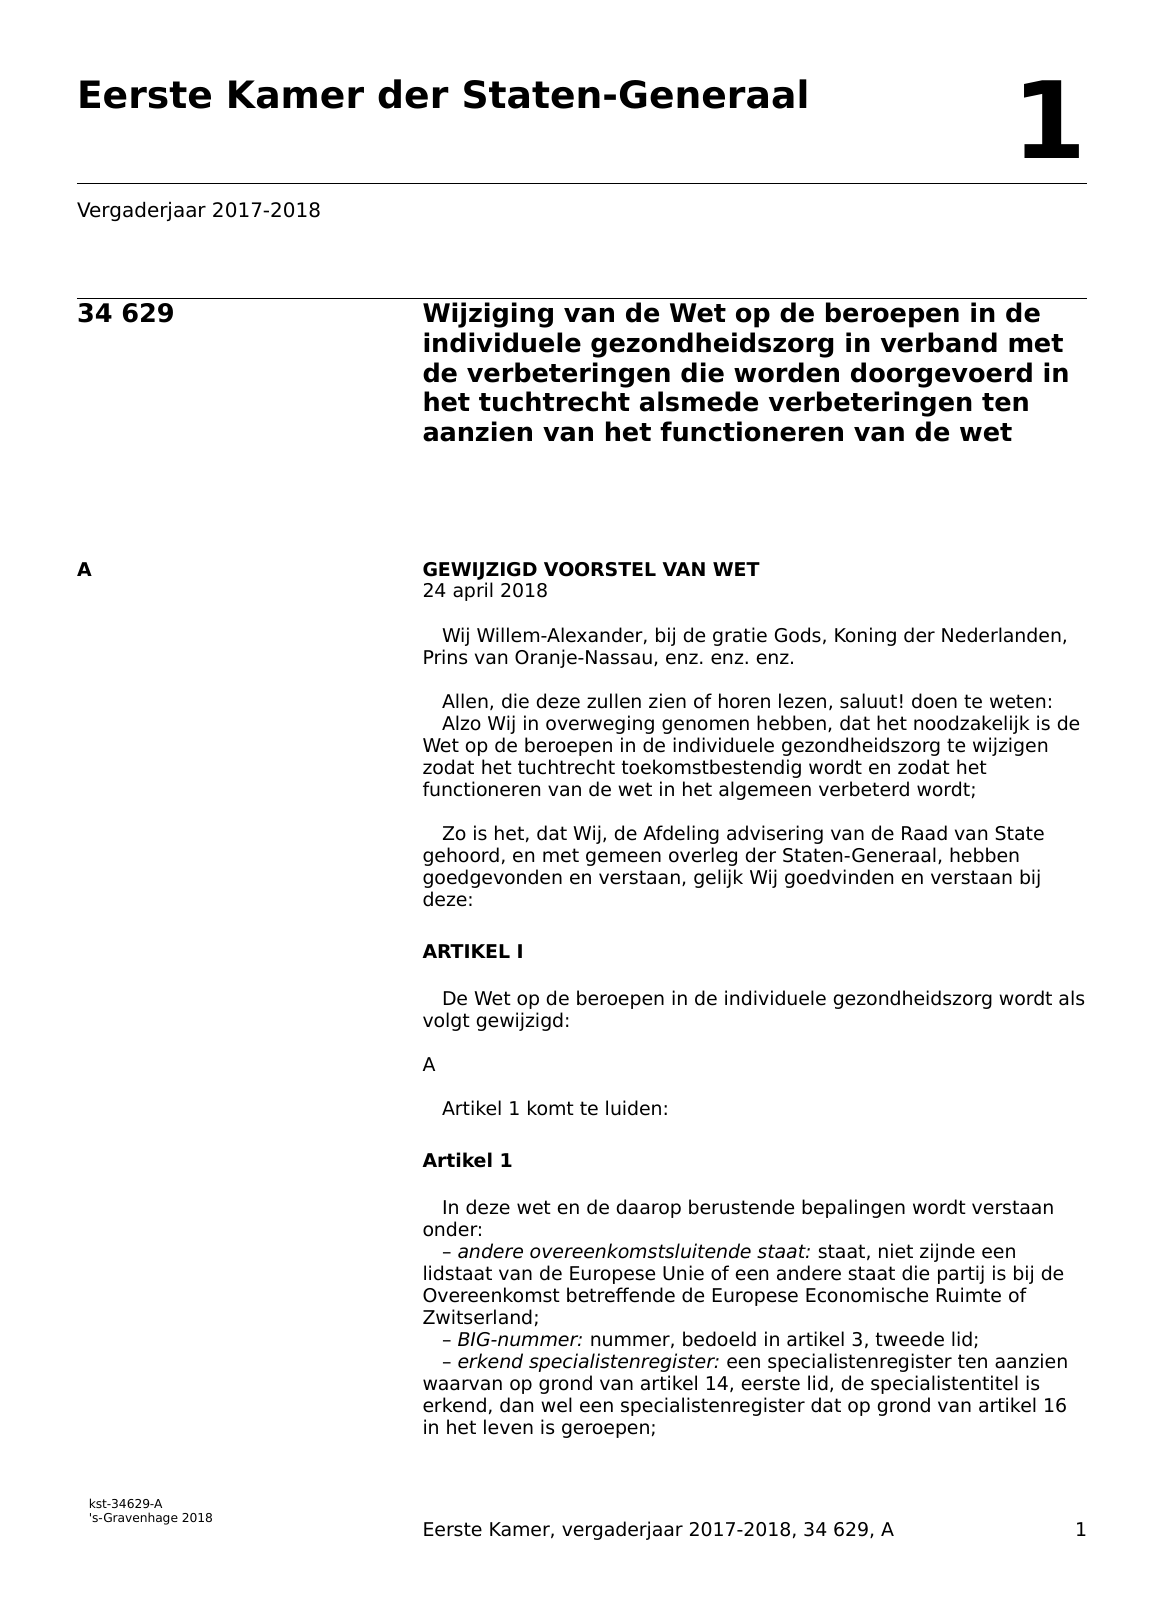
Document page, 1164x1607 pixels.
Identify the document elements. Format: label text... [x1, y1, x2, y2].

subtitle 34 629 Wijziging van de Wet op de beroepen in de individuele gezondheidszorg in verband met de verbeteringen die worden doorgevoerd in het tuchtrecht alsmede verbeteringen ten aanzien van het functioneren van de wet [77, 299, 1087, 447]
text Allen, die deze zullen zien of horen lezen, saluut! doen te weten: [422, 691, 1087, 713]
text Alzo Wij in overweging genomen hebben, dat het noodzakelijk is de Wet op de beroepen in de individuele gezondheidszorg te wijzigen zodat het tuchtrecht toekomstbestendig wordt en zodat het functioneren van de wet in het algemeen verbeterd wordt; [422, 713, 1087, 801]
text – erkend specialistenregister: een specialistenregister ten aanzien waarvan op grond van artikel 14, eerste lid, de specialistentitel is erkend, dan wel een specialistenregister dat op grond van artikel 16 in het leven is geroepen; [422, 1351, 1087, 1439]
text – andere overeenkomstsluitende staat: staat, niet zijnde een lidstaat van de Europese Unie of een andere staat die partij is bij de Overeenkomst betreffende de Europese Economische Ruimte of Zwitserland; [422, 1241, 1087, 1329]
table_cell Vergaderjaar 2017-2018 [77, 184, 1087, 298]
text 's-Gravenhage 2018 [88, 1511, 323, 1525]
text In deze wet en de daarop berustende bepalingen wordt verstaan onder: [422, 1197, 1087, 1241]
text Zo is het, dat Wij, de Afdeling advisering van de Raad van State gehoord, en met gemeen overleg der Staten-Generaal, hebben goedgevonden en verstaan, gelijk Wij goedvinden en verstaan bij deze: [422, 823, 1087, 911]
subtitle Artikel 1 [422, 1150, 1087, 1172]
text Artikel 1 komt te luiden: [422, 1098, 1087, 1120]
text – BIG-nummer: nummer, bedoeld in artikel 3, tweede lid; [422, 1329, 1087, 1351]
table_header 1 [886, 59, 1087, 183]
text A [422, 1054, 1087, 1076]
text De Wet op de beroepen in de individuele gezondheidszorg wordt als volgt gewijzigd: [422, 988, 1087, 1032]
table_header Eerste Kamer der Staten-Generaal [77, 59, 886, 183]
text kst-34629-A [88, 1497, 323, 1511]
text Wij Willem-Alexander, bij de gratie Gods, Koning der Nederlanden, Prins van Oranje-Nassau, enz. enz. enz. [422, 624, 1087, 668]
subtitle A GEWIJZIGD VOORSTEL VAN WET [77, 558, 1087, 580]
text 24 april 2018 [422, 580, 1087, 602]
subtitle ARTIKEL I [422, 941, 1087, 963]
